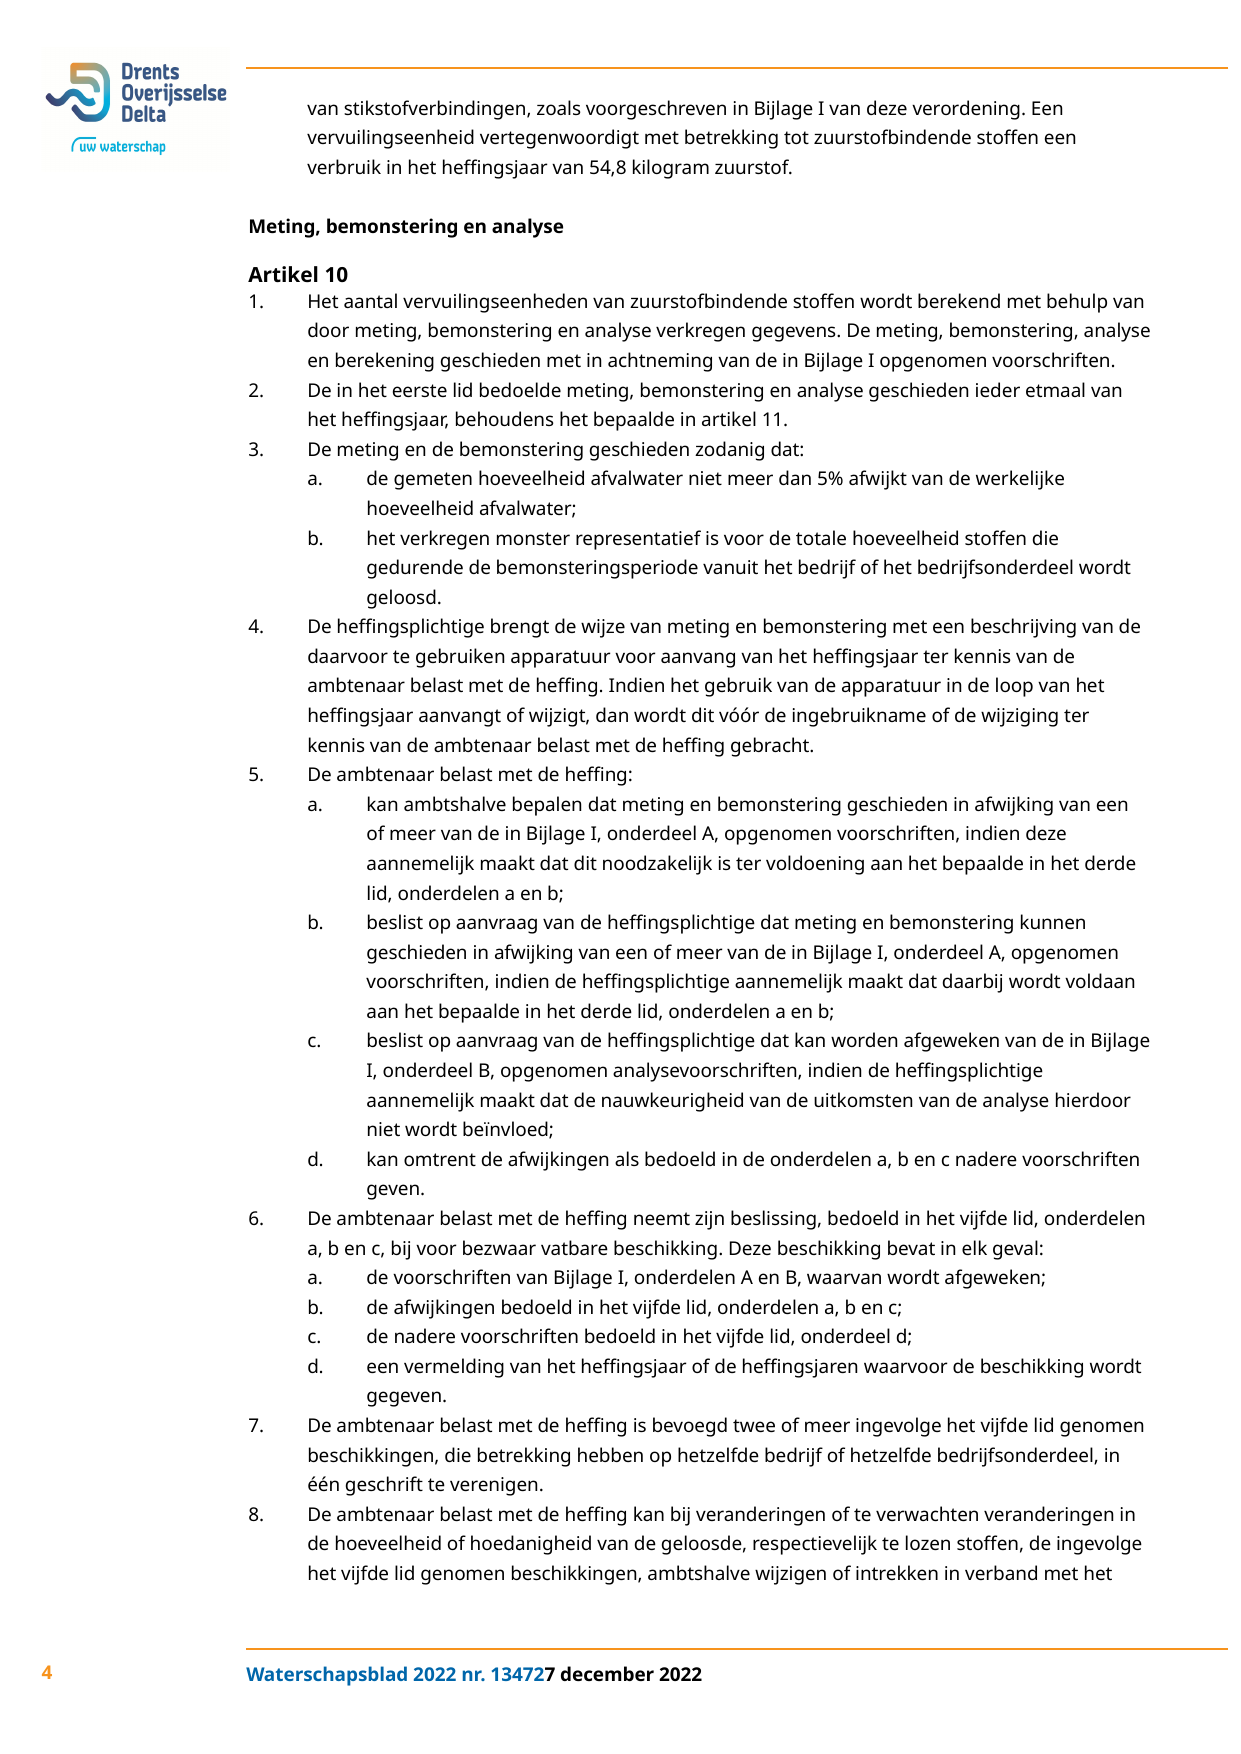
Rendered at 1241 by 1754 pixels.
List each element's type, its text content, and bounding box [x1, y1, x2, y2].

text Artikel 10 [248, 260, 1152, 288]
list De in het eerste lid bedoelde meting, bemonstering en analyse geschieden ieder etmaal van het heffingsjaar, behoudens het bepaalde in artikel 11. [248, 377, 1152, 432]
list van stikstofverbindingen, zoals voorgeschreven in Bijlage I van deze verordening. Een vervuilingseenheid vertegenwoordigt met betrekking tot zuurstofbindende stoffen een verbruik in het heffingsjaar van 54,8 kilogram zuurstof. [248, 95, 1152, 180]
list De heffingsplichtige brengt de wijze van meting en bemonstering met een beschrijving van de daarvoor te gebruiken apparatuur voor aanvang van het heffingsjaar ter kennis van de ambtenaar belast met de heffing. Indien het gebruik van de apparatuur in de loop van het heffingsjaar aanvangt of wijzigt, dan wordt dit vóór de ingebruikname of de wijziging ter kennis van de ambtenaar belast met de heffing gebracht. [248, 613, 1152, 758]
list beslist op aanvraag van de heffingsplichtige dat kan worden afgeweken van de in Bijlage I, onderdeel B, opgenomen analysevoorschriften, indien de heffingsplichtige aannemelijk maakt dat de nauwkeurigheid van de uitkomsten van de analyse hierdoor niet wordt beïnvloed; [307, 1028, 1152, 1142]
list de voorschriften van Bijlage I, onderdelen A en B, waarvan wordt afgeweken; [307, 1264, 1152, 1290]
list een vermelding van het heffingsjaar of de heffingsjaren waarvoor de beschikking wordt gegeven. [307, 1353, 1152, 1408]
list De ambtenaar belast met de heffing kan bij veranderingen of te verwachten veranderingen in de hoeveelheid of hoedanigheid van de geloosde, respectievelijk te lozen stoffen, de ingevolge het vijfde lid genomen beschikkingen, ambtshalve wijzigen of intrekken in verband met het [248, 1501, 1152, 1586]
text Meting, bemonstering en analyse [248, 213, 1152, 239]
list kan ambtshalve bepalen dat meting en bemonstering geschieden in afwijking van een of meer van de in Bijlage I, onderdeel A, opgenomen voorschriften, indien deze aannemelijk maakt dat dit noodzakelijk is ter voldoening aan het bepaalde in het derde lid, onderdelen a en b; [307, 791, 1152, 906]
list de nadere voorschriften bedoeld in het vijfde lid, onderdeel d; [307, 1323, 1152, 1349]
list Het aantal vervuilingseenheden van zuurstofbindende stoffen wordt berekend met behulp van door meting, bemonstering en analyse verkregen gegevens. De meting, bemonstering, analyse en berekening geschieden met in achtneming van de in Bijlage I opgenomen voorschriften. [248, 288, 1152, 373]
list kan omtrent de afwijkingen als bedoeld in de onderdelen a, b en c nadere voorschriften geven. [307, 1146, 1152, 1201]
list de afwijkingen bedoeld in het vijfde lid, onderdelen a, b en c; [307, 1294, 1152, 1320]
list De ambtenaar belast met de heffing is bevoegd twee of meer ingevolge het vijfde lid genomen beschikkingen, die betrekking hebben op hetzelfde bedrijf of hetzelfde bedrijfsonderdeel, in één geschrift te verenigen. [248, 1412, 1152, 1497]
list De ambtenaar belast met de heffing neemt zijn beslissing, bedoeld in het vijfde lid, onderdelen a, b en c, bij voor bezwaar vatbare beschikking. Deze beschikking bevat in elk geval: [248, 1205, 1152, 1261]
list beslist op aanvraag van de heffingsplichtige dat meting en bemonstering kunnen geschieden in afwijking van een of meer van de in Bijlage I, onderdeel A, opgenomen voorschriften, indien de heffingsplichtige aannemelijk maakt dat daarbij wordt voldaan aan het bepaalde in het derde lid, onderdelen a en b; [307, 909, 1152, 1024]
list De meting en de bemonstering geschieden zodanig dat: [248, 436, 1152, 462]
list De ambtenaar belast met de heffing: [248, 761, 1152, 787]
list de gemeten hoeveelheid afvalwater niet meer dan 5% afwijkt van de werkelijke hoeveelheid afvalwater; [307, 466, 1152, 521]
picture [41, 47, 231, 172]
list het verkregen monster representatief is voor de totale hoeveelheid stoffen die gedurende de bemonsteringsperiode vanuit het bedrijf of het bedrijfsonderdeel wordt geloosd. [307, 525, 1152, 610]
